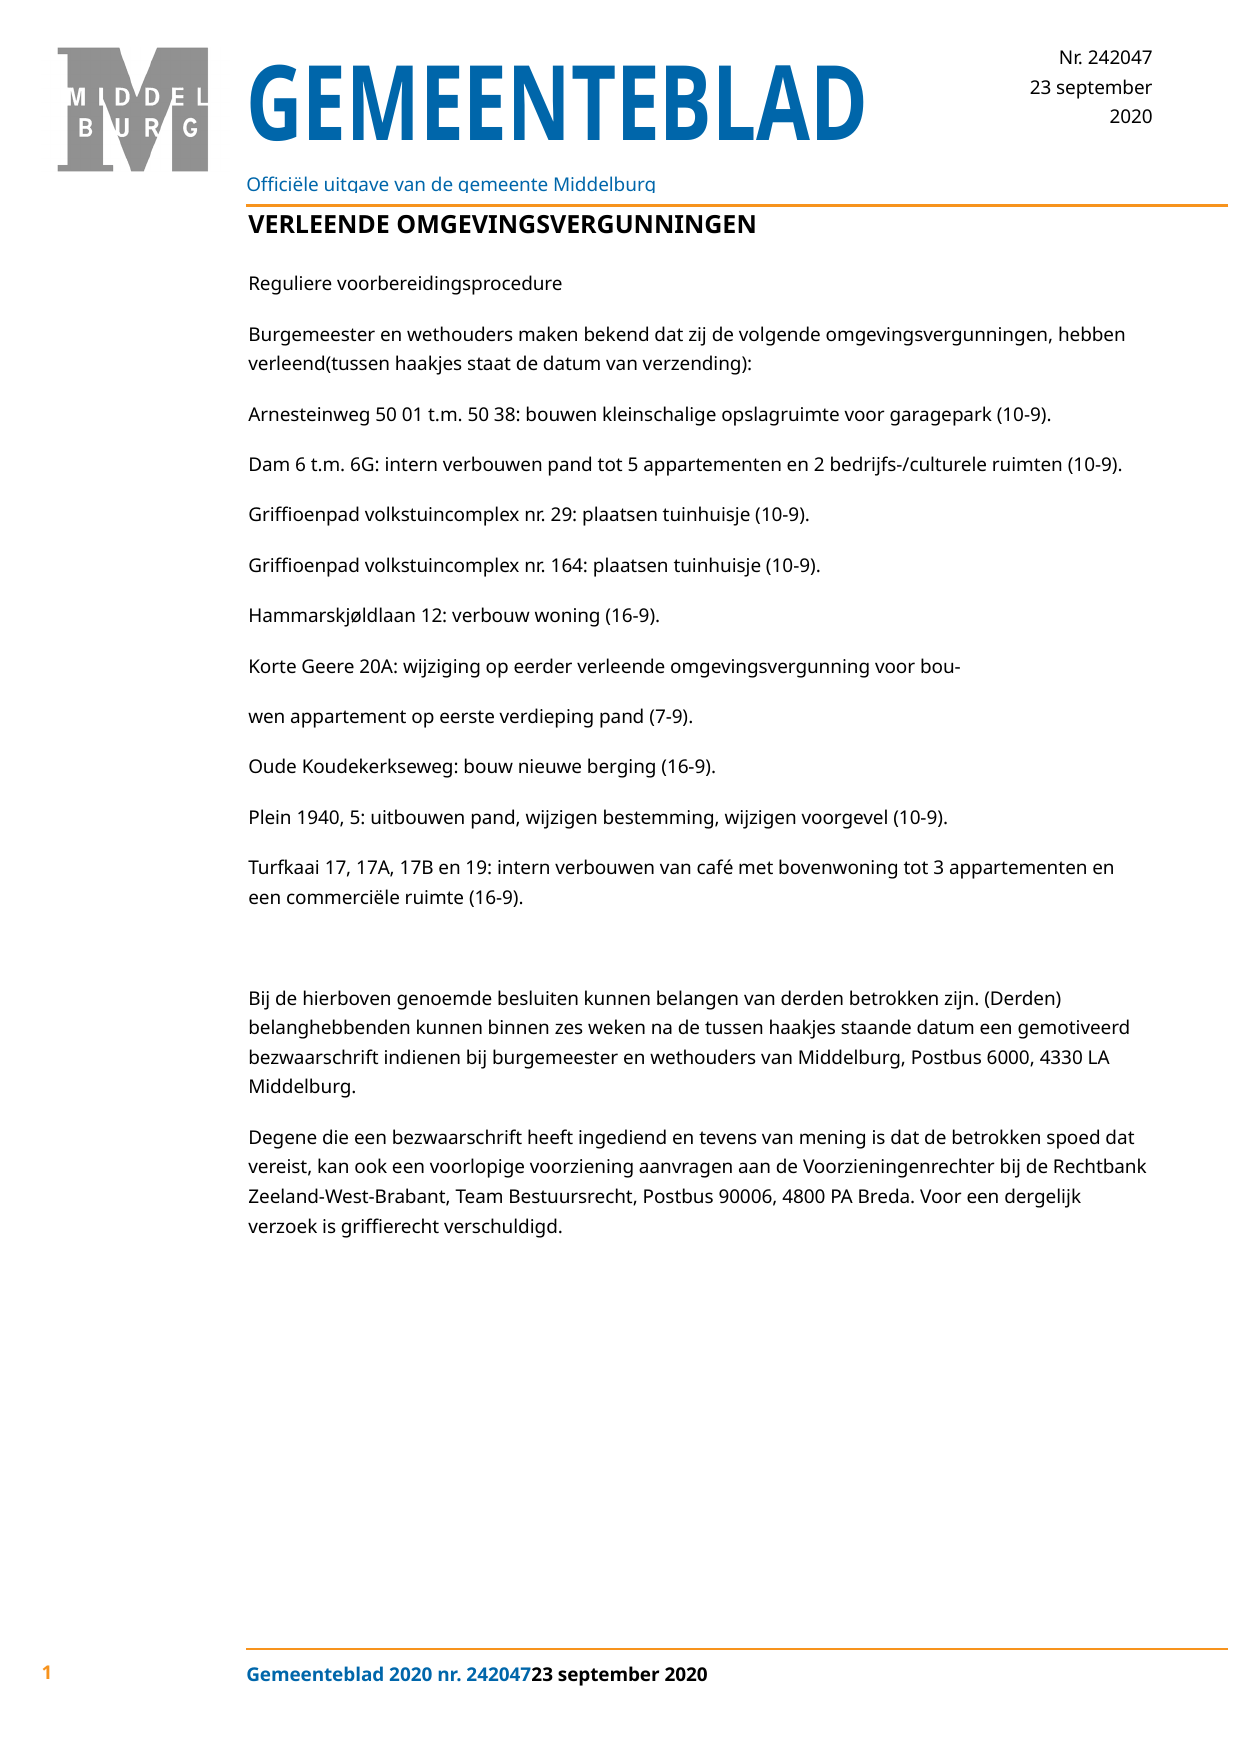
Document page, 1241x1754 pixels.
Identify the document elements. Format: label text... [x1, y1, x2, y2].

picture [41, 47, 231, 172]
text Turfkaai 17, 17A, 17B en 19: intern verbouwen van café met bovenwoning tot 3 appartementen en een commerciële ruimte (16-9). [248, 854, 1152, 910]
text Reguliere voorbereidingsprocedure [248, 270, 1152, 296]
text Hammarskjøldlaan 12: verbouw woning (16-9). [248, 602, 1152, 628]
text Degene die een bezwaarschrift heeft ingediend en tevens van mening is dat de betrokken spoed dat vereist, kan ook een voorlopige voorziening aanvragen aan de Voorzieningenrechter bij de Rechtbank Zeeland-West-Brabant, Team Bestuursrecht, Postbus 90006, 4800 PA Breda. Voor een dergelijk verzoek is griffierecht verschuldigd. [248, 1124, 1152, 1238]
text Burgemeester en wethouders maken bekend dat zij de volgende omgevingsvergunningen, hebben verleend(tussen haakjes staat de datum van verzending): [248, 321, 1152, 376]
text VERLEENDE OMGEVINGSVERGUNNINGEN [248, 207, 1152, 241]
text wen appartement op eerste verdieping pand (7-9). [248, 703, 1152, 729]
text Griffioenpad volkstuincomplex nr. 29: plaatsen tuinhuisje (10-9). [248, 502, 1152, 527]
text Griffioenpad volkstuincomplex nr. 164: plaatsen tuinhuisje (10-9). [248, 552, 1152, 578]
text Dam 6 t.m. 6G: intern verbouwen pand tot 5 appartementen en 2 bedrijfs-/culturele ruimten (10-9). [248, 451, 1152, 477]
text Korte Geere 20A: wijziging op eerder verleende omgevingsvergunning voor bou- [248, 653, 1152, 678]
text Arnesteinweg 50 01 t.m. 50 38: bouwen kleinschalige opslagruimte voor garagepark (10-9). [248, 401, 1152, 426]
text Bij de hierboven genoemde besluiten kunnen belangen van derden betrokken zijn. (Derden) belanghebbenden kunnen binnen zes weken na de tussen haakjes staande datum een gemotiveerd bezwaarschrift indienen bij burgemeester en wethouders van Middelburg, Postbus 6000, 4330 LA Middelburg. [248, 985, 1152, 1099]
text Plein 1940, 5: uitbouwen pand, wijzigen bestemming, wijzigen voorgevel (10-9). [248, 804, 1152, 830]
text Oude Koudekerkseweg: bouw nieuwe berging (16-9). [248, 754, 1152, 779]
